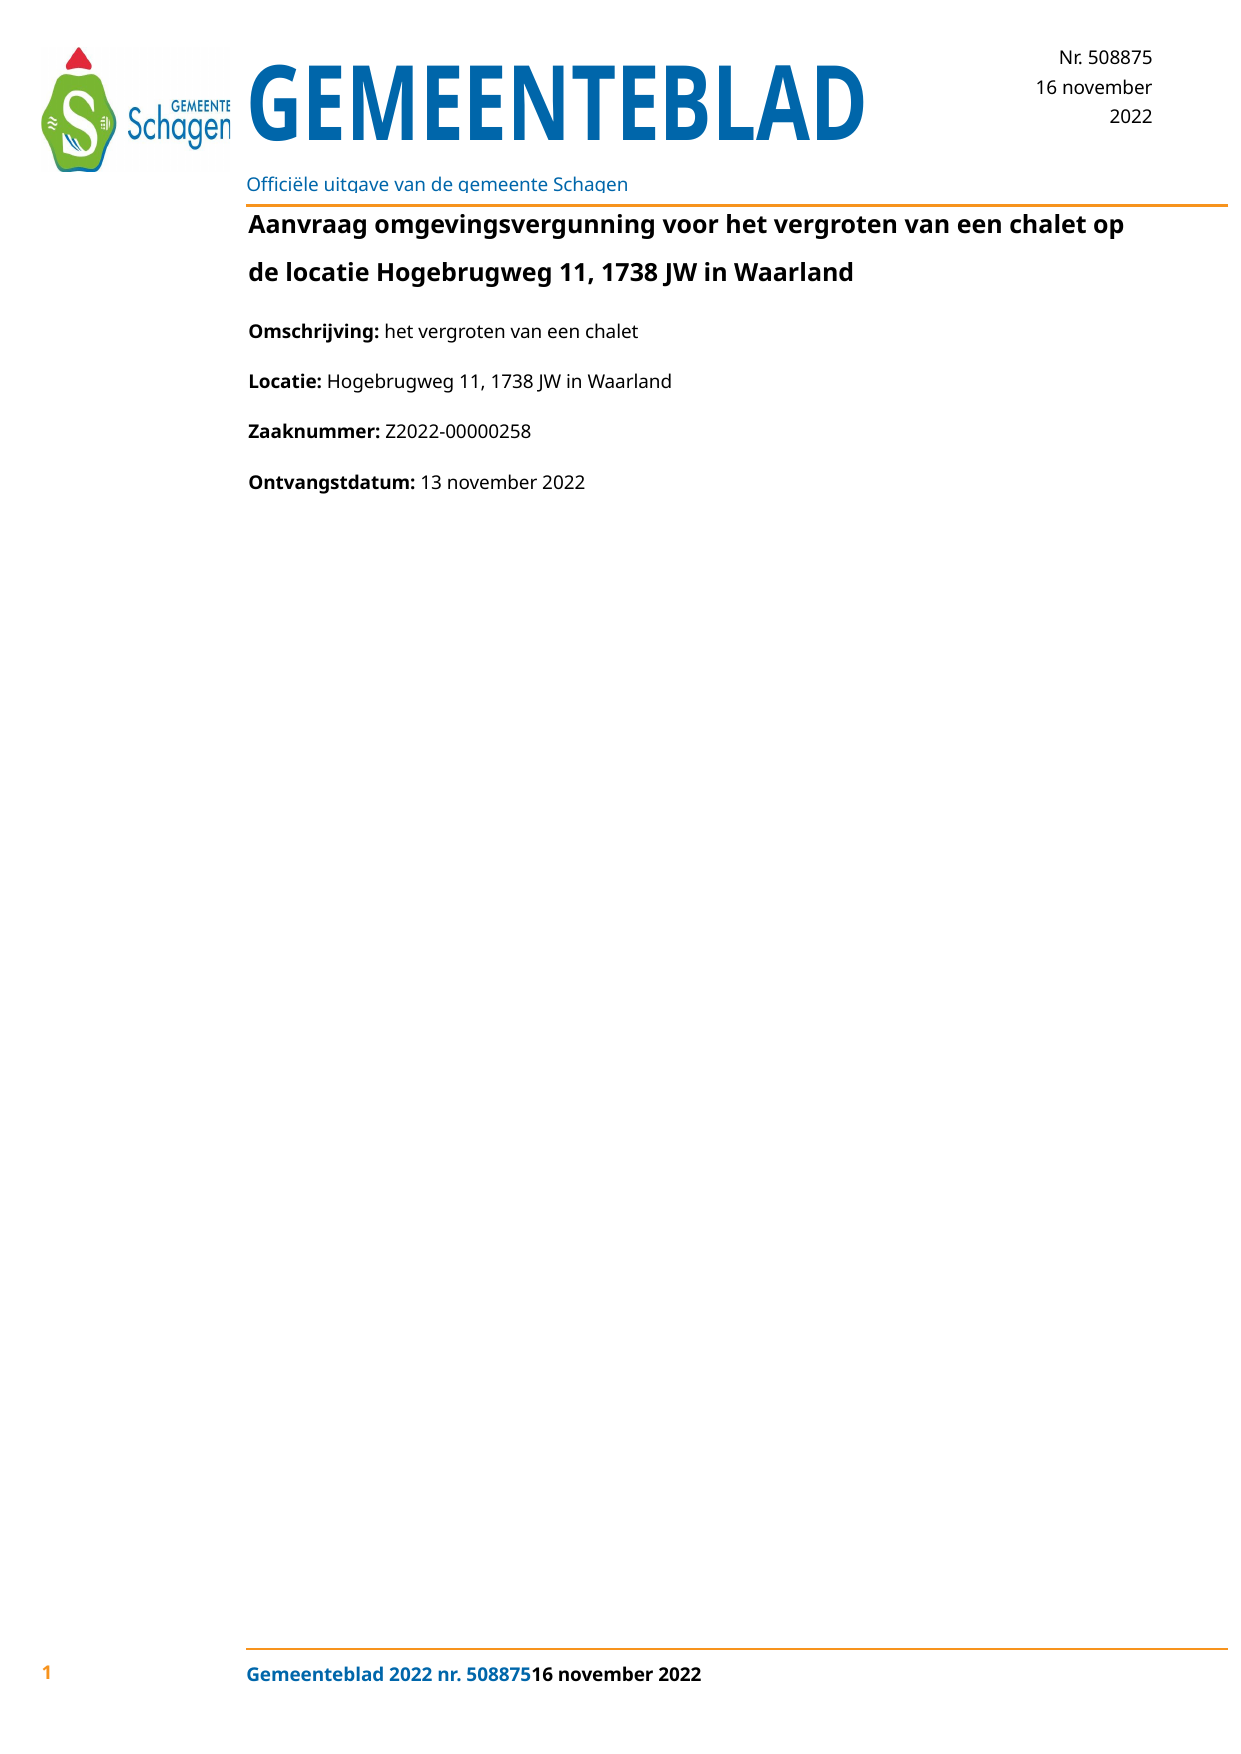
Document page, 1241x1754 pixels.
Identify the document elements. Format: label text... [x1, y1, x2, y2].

text Zaaknummer: Z2022-00000258 [248, 419, 1152, 444]
text Locatie: Hogebrugweg 11, 1738 JW in Waarland [248, 368, 1152, 394]
text Ontvangstdatum: 13 november 2022 [248, 469, 1152, 495]
picture [41, 47, 231, 172]
text Aanvraag omgevingsvergunning voor het vergroten van een chalet op de locatie Hogebrugweg 11, 1738 JW in Waarland [248, 207, 1152, 288]
text Omschrijving: het vergroten van een chalet [248, 318, 1152, 344]
